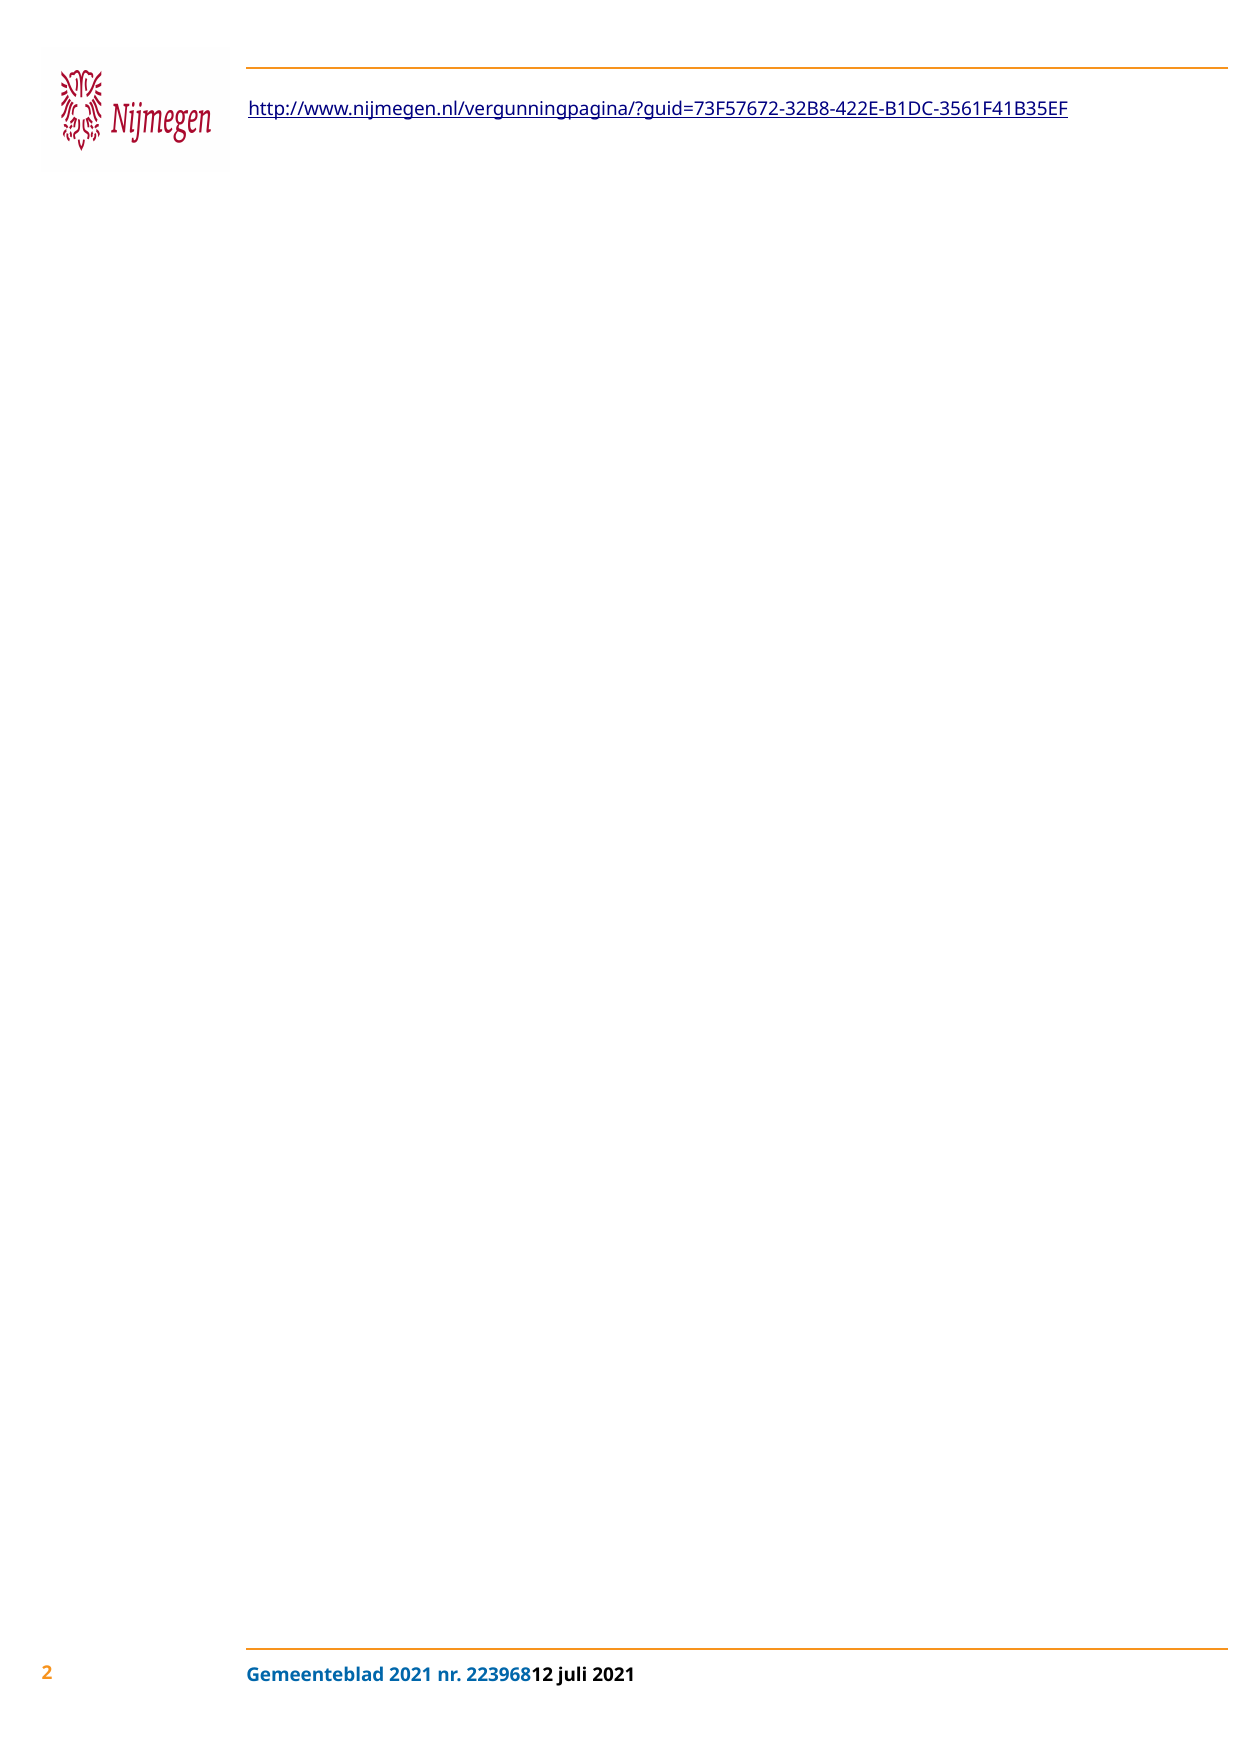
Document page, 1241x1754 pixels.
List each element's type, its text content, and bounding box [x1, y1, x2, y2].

picture [41, 47, 231, 172]
text http://www.nijmegen.nl/vergunningpagina/?guid=73F57672-32B8-422E-B1DC-3561F41B35EF [248, 95, 1152, 121]
